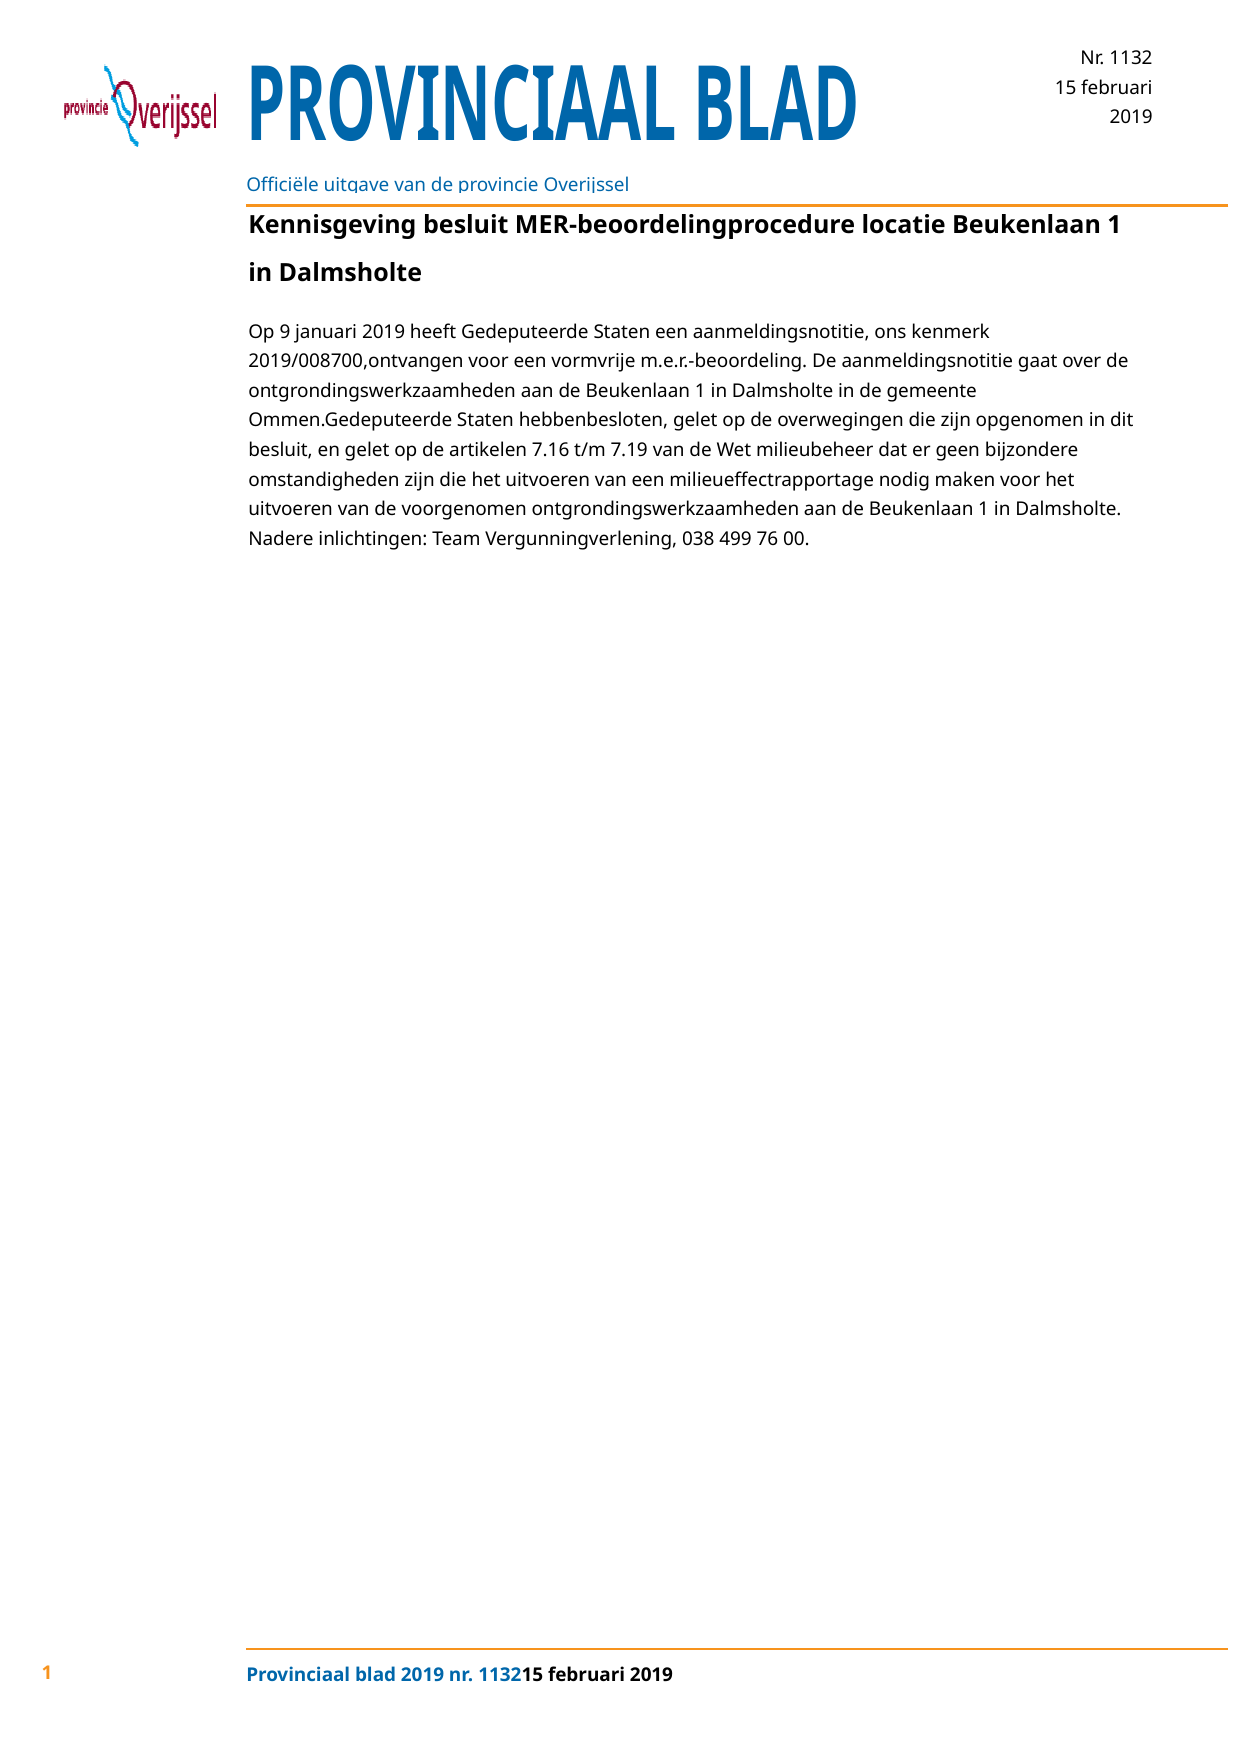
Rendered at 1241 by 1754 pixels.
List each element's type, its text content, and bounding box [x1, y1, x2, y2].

text Op 9 januari 2019 heeft Gedeputeerde Staten een aanmeldingsnotitie, ons kenmerk 2019/008700,ontvangen voor een vormvrije m.e.r.-beoordeling. De aanmeldingsnotitie gaat over de ontgrondingswerkzaamheden aan de Beukenlaan 1 in Dalmsholte in de gemeente Ommen.Gedeputeerde Staten hebbenbesloten, gelet op de overwegingen die zijn opgenomen in dit besluit, en gelet op de artikelen 7.16 t/m 7.19 van de Wet milieubeheer dat er geen bijzondere omstandigheden zijn die het uitvoeren van een milieueffectrapportage nodig maken voor het uitvoeren van de voorgenomen ontgrondingswerkzaamheden aan de Beukenlaan 1 in Dalmsholte. Nadere inlichtingen: Team Vergunningverlening, 038 499 76 00. [248, 318, 1152, 551]
picture [41, 47, 231, 172]
text Kennisgeving besluit MER-beoordelingprocedure locatie Beukenlaan 1 in Dalmsholte [248, 207, 1152, 288]
